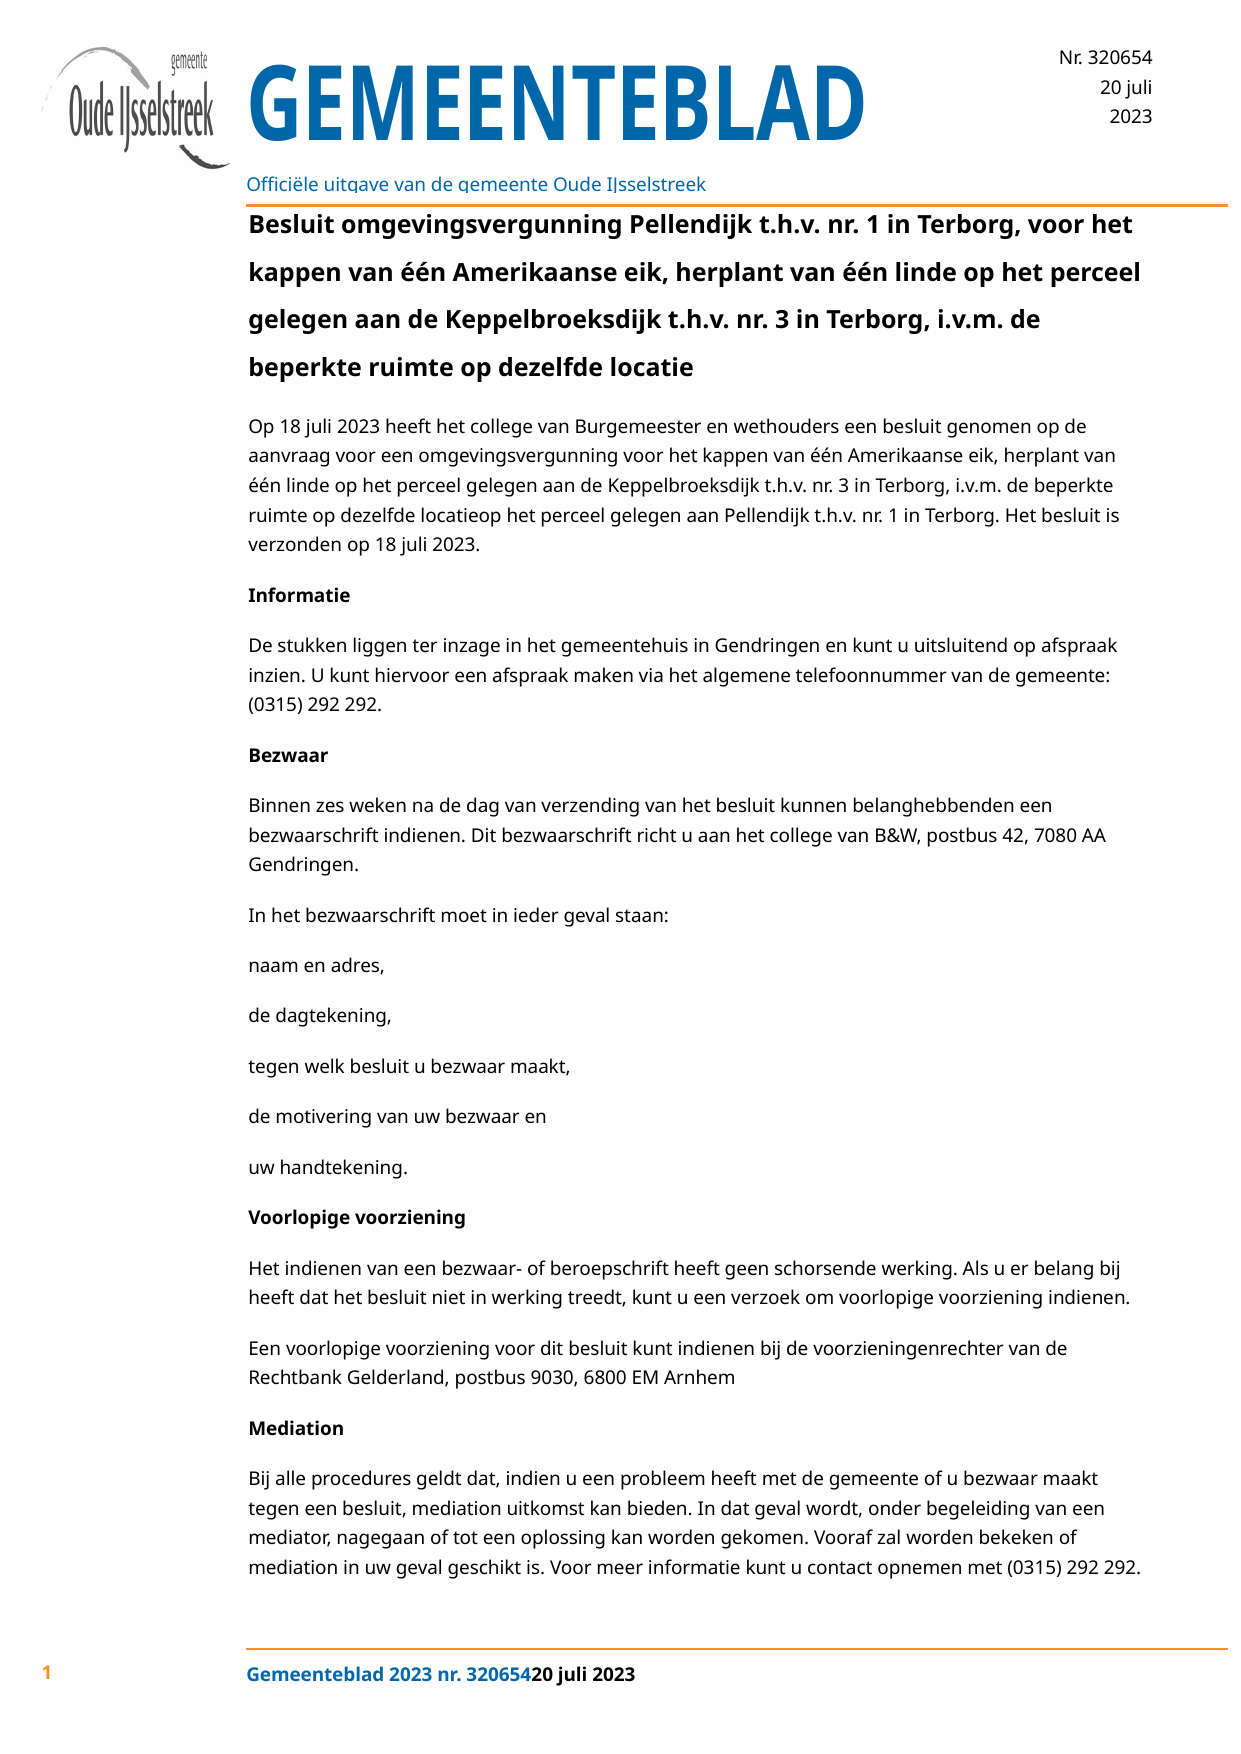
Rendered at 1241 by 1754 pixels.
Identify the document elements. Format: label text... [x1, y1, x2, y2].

text Bezwaar [248, 742, 1152, 768]
text Binnen zes weken na de dag van verzending van het besluit kunnen belanghebbenden een bezwaarschrift indienen. Dit bezwaarschrift richt u aan het college van B&W, postbus 42, 7080 AA Gendringen. [248, 792, 1152, 877]
text Mediation [248, 1415, 1152, 1441]
text Het indienen van een bezwaar- of beroepschrift heeft geen schorsende werking. Als u er belang bij heeft dat het besluit niet in werking treedt, kunt u een verzoek om voorlopige voorziening indienen. [248, 1255, 1152, 1310]
text Informatie [248, 582, 1152, 608]
text Bij alle procedures geldt dat, indien u een probleem heeft met de gemeente of u bezwaar maakt tegen een besluit, mediation uitkomst kan bieden. In dat geval wordt, onder begeleiding van een mediator, nagegaan of tot een oplossing kan worden gekomen. Vooraf zal worden bekeken of mediation in uw geval geschikt is. Voor meer informatie kunt u contact opnemen met (0315) 292 292. [248, 1465, 1152, 1580]
text naam en adres, [248, 952, 1152, 978]
text Besluit omgevingsvergunning Pellendijk t.h.v. nr. 1 in Terborg, voor het kappen van één Amerikaanse eik, herplant van één linde op het perceel gelegen aan de Keppelbroeksdijk t.h.v. nr. 3 in Terborg, i.v.m. de beperkte ruimte op dezelfde locatie [248, 207, 1152, 384]
text uw handtekening. [248, 1154, 1152, 1180]
text Voorlopige voorziening [248, 1204, 1152, 1230]
picture [41, 47, 231, 172]
text De stukken liggen ter inzage in het gemeentehuis in Gendringen en kunt u uitsluitend op afspraak inzien. U kunt hiervoor een afspraak maken via het algemene telefoonnummer van de gemeente: (0315) 292 292. [248, 632, 1152, 717]
text tegen welk besluit u bezwaar maakt, [248, 1053, 1152, 1079]
text Een voorlopige voorziening voor dit besluit kunt indienen bij de voorzieningenrechter van de Rechtbank Gelderland, postbus 9030, 6800 EM Arnhem [248, 1335, 1152, 1390]
text de motivering van uw bezwaar en [248, 1103, 1152, 1129]
text In het bezwaarschrift moet in ieder geval staan: [248, 902, 1152, 928]
text de dagtekening, [248, 1003, 1152, 1028]
text Op 18 juli 2023 heeft het college van Burgemeester en wethouders een besluit genomen op de aanvraag voor een omgevingsvergunning voor het kappen van één Amerikaanse eik, herplant van één linde op het perceel gelegen aan de Keppelbroeksdijk t.h.v. nr. 3 in Terborg, i.v.m. de beperkte ruimte op dezelfde locatieop het perceel gelegen aan Pellendijk t.h.v. nr. 1 in Terborg. Het besluit is verzonden op 18 juli 2023. [248, 413, 1152, 557]
